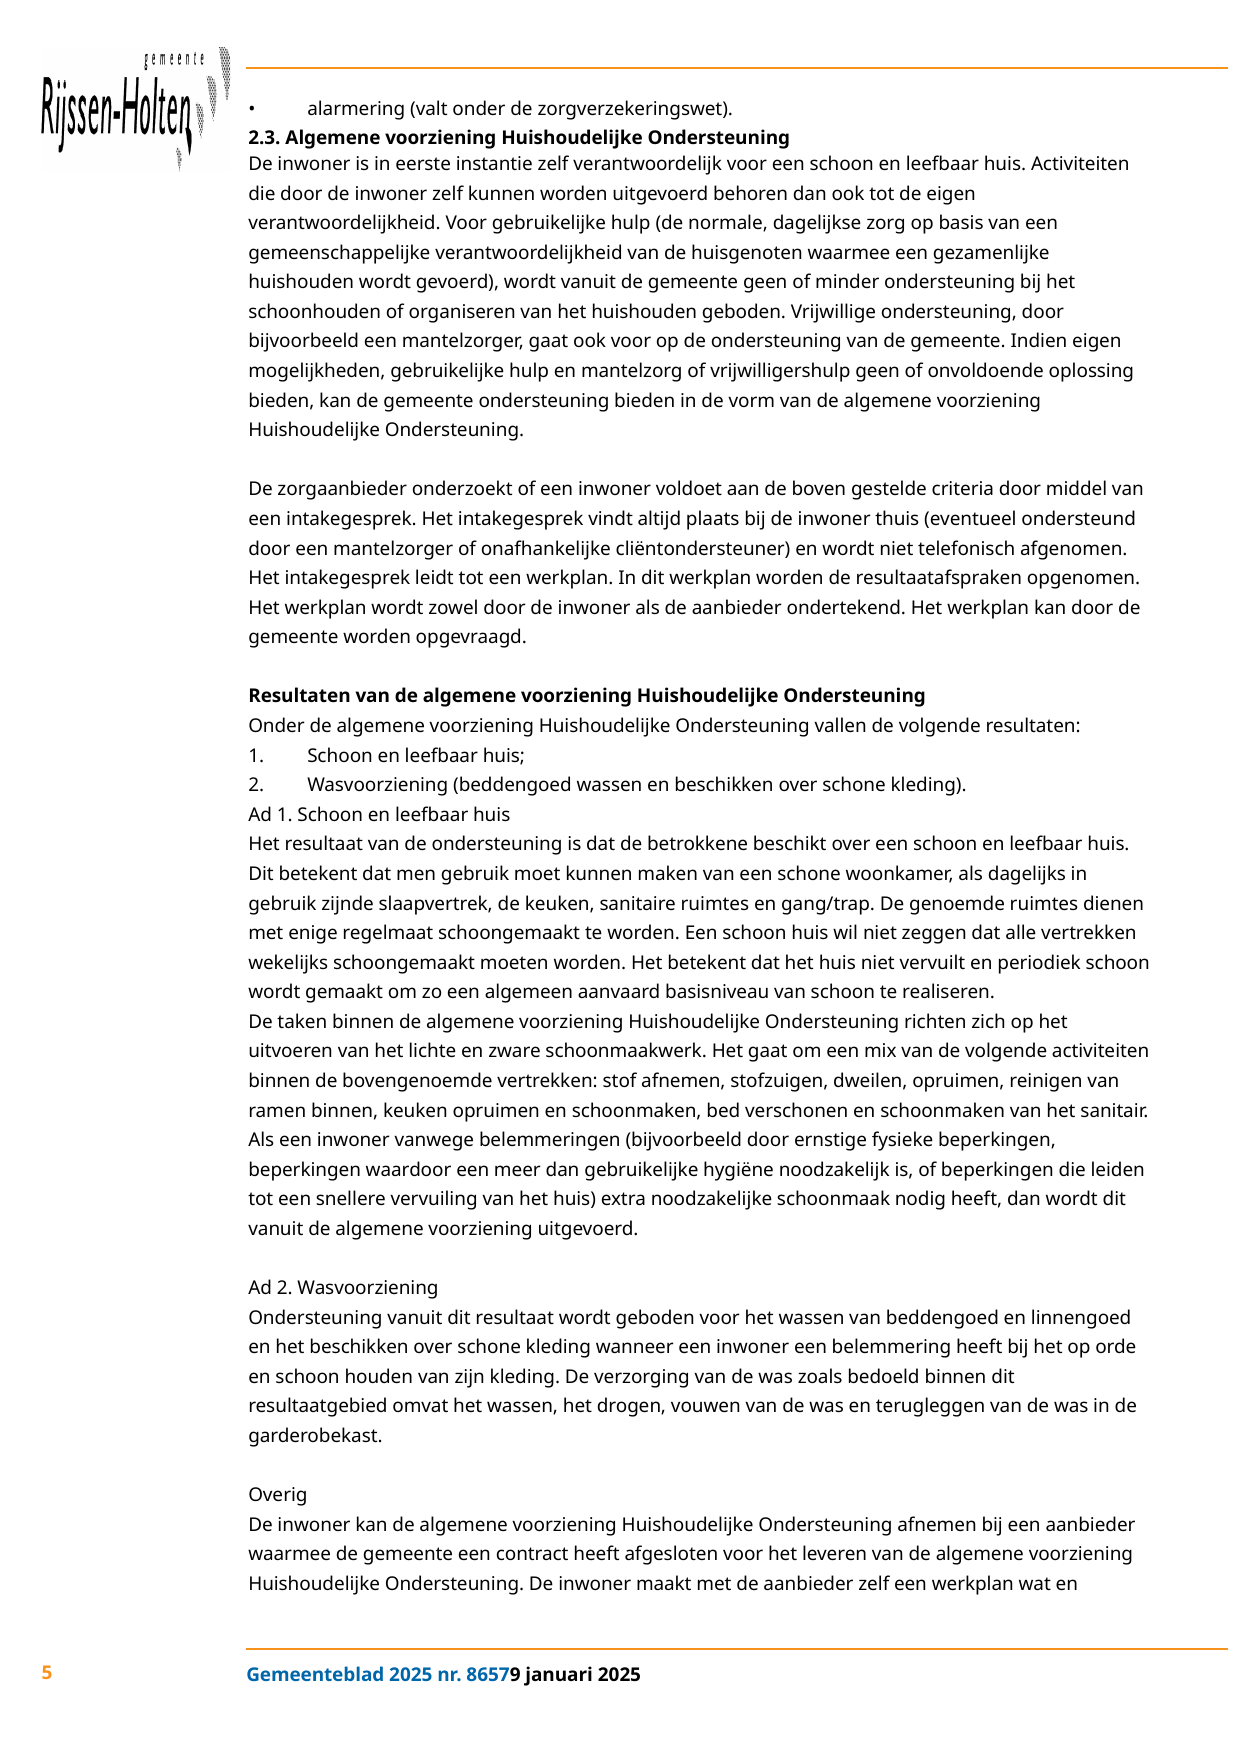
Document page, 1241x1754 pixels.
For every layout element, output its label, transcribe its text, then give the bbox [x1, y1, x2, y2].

text Het resultaat van de ondersteuning is dat de betrokkene beschikt over een schoon en leefbaar huis. Dit betekent dat men gebruik moet kunnen maken van een schone woonkamer, als dagelijks in gebruik zijnde slaapvertrek, de keuken, sanitaire ruimtes en gang/trap. De genoemde ruimtes dienen met enige regelmaat schoongemaakt te worden. Een schoon huis wil niet zeggen dat alle vertrekken wekelijks schoongemaakt moeten worden. Het betekent dat het huis niet vervuilt en periodiek schoon wordt gemaakt om zo een algemeen aanvaard basisniveau van schoon te realiseren. [248, 831, 1152, 1004]
text De zorgaanbieder onderzoekt of een inwoner voldoet aan de boven gestelde criteria door middel van een intakegesprek. Het intakegesprek vindt altijd plaats bij de inwoner thuis (eventueel ondersteund door een mantelzorger of onafhankelijke cliëntondersteuner) en wordt niet telefonisch afgenomen. Het intakegesprek leidt tot een werkplan. In dit werkplan worden de resultaatafspraken opgenomen. Het werkplan wordt zowel door de inwoner als de aanbieder ondertekend. Het werkplan kan door de gemeente worden opgevraagd. [248, 476, 1152, 649]
text Ad 2. Wasvoorziening [248, 1274, 1152, 1300]
text Resultaten van de algemene voorziening Huishoudelijke Ondersteuning [248, 683, 1152, 708]
text Ad 1. Schoon en leefbaar huis [248, 801, 1152, 827]
picture [41, 47, 231, 172]
text 2.3. Algemene voorziening Huishoudelijke Ondersteuning [248, 124, 1152, 150]
text Overig [248, 1481, 1152, 1507]
list alarmering (valt onder de zorgverzekeringswet). [248, 95, 1152, 121]
text Ondersteuning vanuit dit resultaat wordt geboden voor het wassen van beddengoed en linnengoed en het beschikken over schone kleding wanneer een inwoner een belemmering heeft bij het op orde en schoon houden van zijn kleding. De verzorging van de was zoals bedoeld binnen dit resultaatgebied omvat het wassen, het drogen, vouwen van de was en terugleggen van de was in de garderobekast. [248, 1304, 1152, 1448]
text De taken binnen de algemene voorziening Huishoudelijke Ondersteuning richten zich op het uitvoeren van het lichte en zware schoonmaakwerk. Het gaat om een mix van de volgende activiteiten binnen de bovengenoemde vertrekken: stof afnemen, stofzuigen, dweilen, opruimen, reinigen van ramen binnen, keuken opruimen en schoonmaken, bed verschonen en schoonmaken van het sanitair. [248, 1008, 1152, 1122]
text De inwoner kan de algemene voorziening Huishoudelijke Ondersteuning afnemen bij een aanbieder waarmee de gemeente een contract heeft afgesloten voor het leveren van de algemene voorziening Huishoudelijke Ondersteuning. De inwoner maakt met de aanbieder zelf een werkplan wat en [248, 1511, 1152, 1596]
list Wasvoorziening (beddengoed wassen en beschikken over schone kleding). [248, 771, 1152, 797]
text Onder de algemene voorziening Huishoudelijke Ondersteuning vallen de volgende resultaten: [248, 712, 1152, 738]
list Schoon en leefbaar huis; [248, 742, 1152, 767]
text De inwoner is in eerste instantie zelf verantwoordelijk voor een schoon en leefbaar huis. Activiteiten die door de inwoner zelf kunnen worden uitgevoerd behoren dan ook tot de eigen verantwoordelijkheid. Voor gebruikelijke hulp (de normale, dagelijkse zorg op basis van een gemeenschappelijke verantwoordelijkheid van de huisgenoten waarmee een gezamenlijke huishouden wordt gevoerd), wordt vanuit de gemeente geen of minder ondersteuning bij het schoonhouden of organiseren van het huishouden geboden. Vrijwillige ondersteuning, door bijvoorbeeld een mantelzorger, gaat ook voor op de ondersteuning van de gemeente. Indien eigen mogelijkheden, gebruikelijke hulp en mantelzorg of vrijwilligershulp geen of onvoldoende oplossing bieden, kan de gemeente ondersteuning bieden in de vorm van de algemene voorziening Huishoudelijke Ondersteuning. [248, 150, 1152, 442]
text Als een inwoner vanwege belemmeringen (bijvoorbeeld door ernstige fysieke beperkingen, beperkingen waardoor een meer dan gebruikelijke hygiëne noodzakelijk is, of beperkingen die leiden tot een snellere vervuiling van het huis) extra noodzakelijke schoonmaak nodig heeft, dan wordt dit vanuit de algemene voorziening uitgevoerd. [248, 1126, 1152, 1241]
